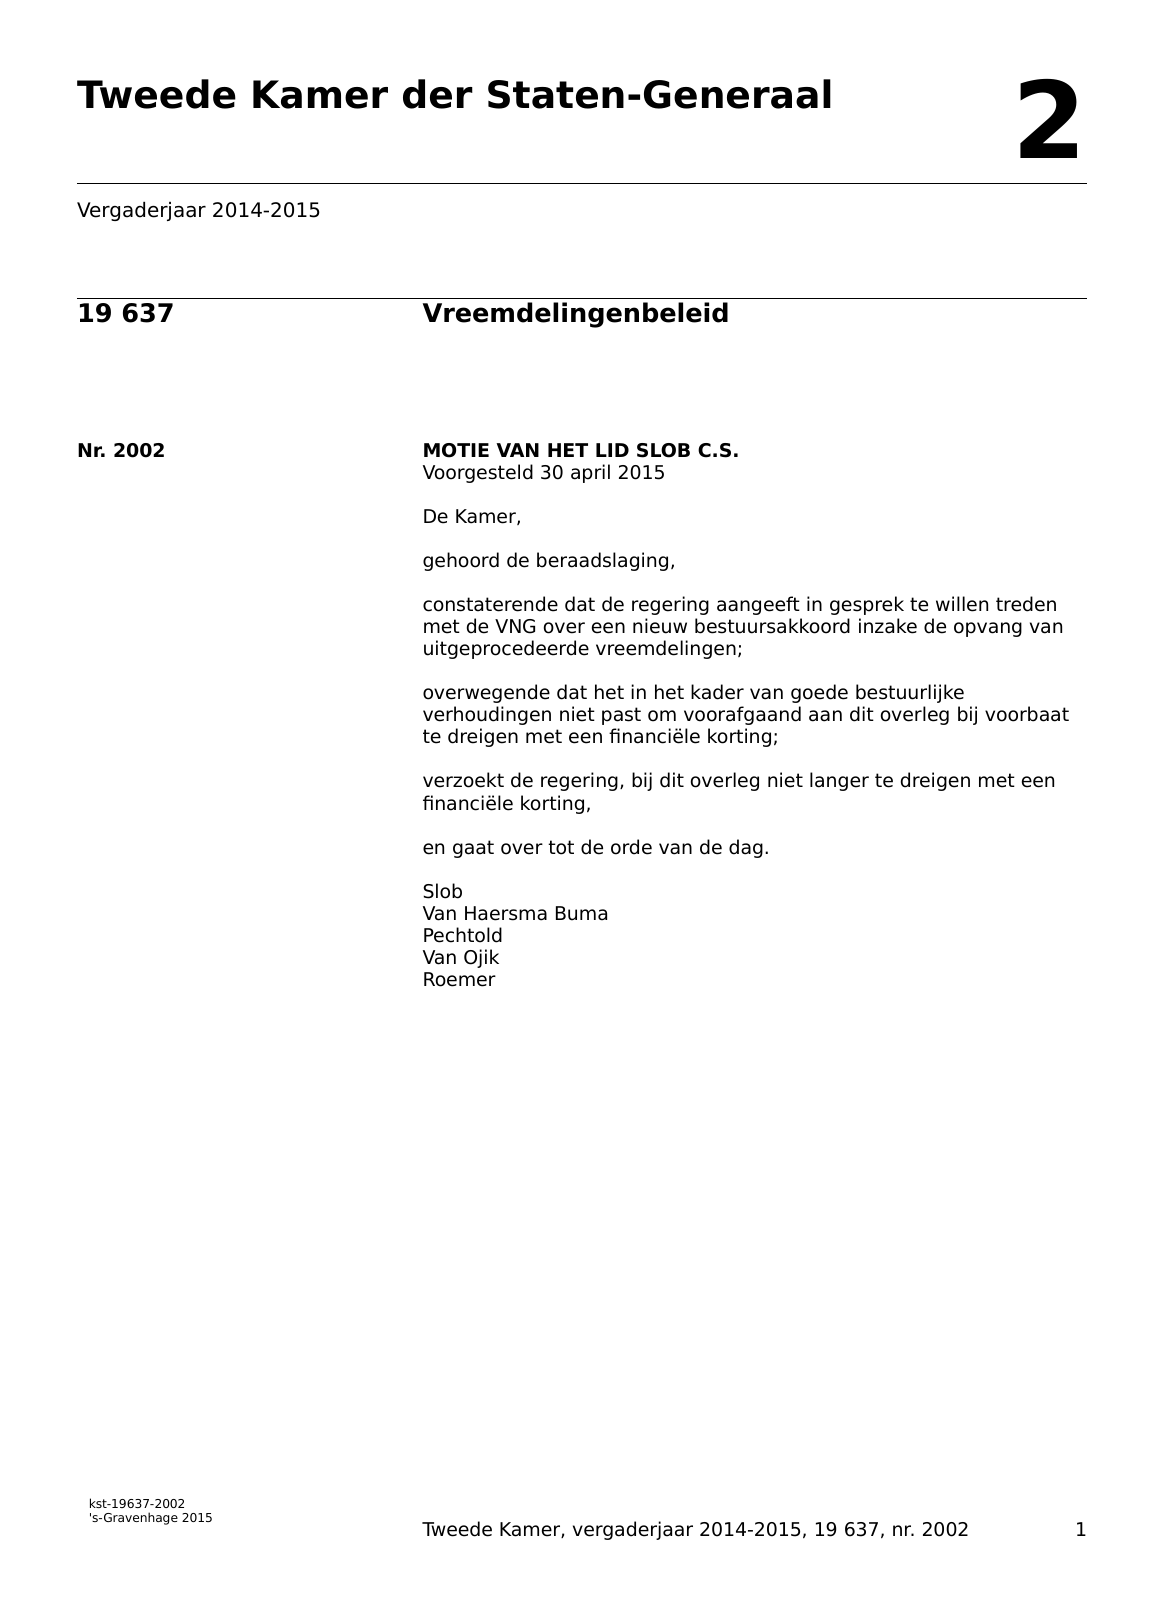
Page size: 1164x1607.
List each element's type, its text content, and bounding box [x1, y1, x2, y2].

text constaterende dat de regering aangeeft in gesprek te willen treden met de VNG over een nieuw bestuursakkoord inzake de opvang van uitgeprocedeerde vreemdelingen; [422, 594, 1087, 660]
text Slob [422, 881, 1087, 903]
table_header Tweede Kamer der Staten-Generaal [77, 59, 886, 183]
text verzoekt de regering, bij dit overleg niet langer te dreigen met een financiële korting, [422, 770, 1087, 814]
text 's-Gravenhage 2015 [88, 1511, 323, 1525]
text overwegende dat het in het kader van goede bestuurlijke verhoudingen niet past om voorafgaand aan dit overleg bij voorbaat te dreigen met een financiële korting; [422, 682, 1087, 748]
text Van Haersma Buma [422, 903, 1087, 925]
subtitle 19 637 Vreemdelingenbeleid [77, 299, 1087, 329]
text Pechtold [422, 925, 1087, 947]
text Roemer [422, 969, 1087, 991]
table_cell Vergaderjaar 2014-2015 [77, 184, 1087, 298]
text gehoord de beraadslaging, [422, 550, 1087, 572]
text Van Ojik [422, 947, 1087, 969]
subtitle Nr. 2002 MOTIE VAN HET LID SLOB C.S. [77, 440, 1087, 462]
text kst-19637-2002 [88, 1497, 323, 1511]
table_header 2 [886, 59, 1087, 183]
text De Kamer, [422, 506, 1087, 528]
text Voorgesteld 30 april 2015 [422, 462, 1087, 484]
text en gaat over tot de orde van de dag. [422, 837, 1087, 858]
